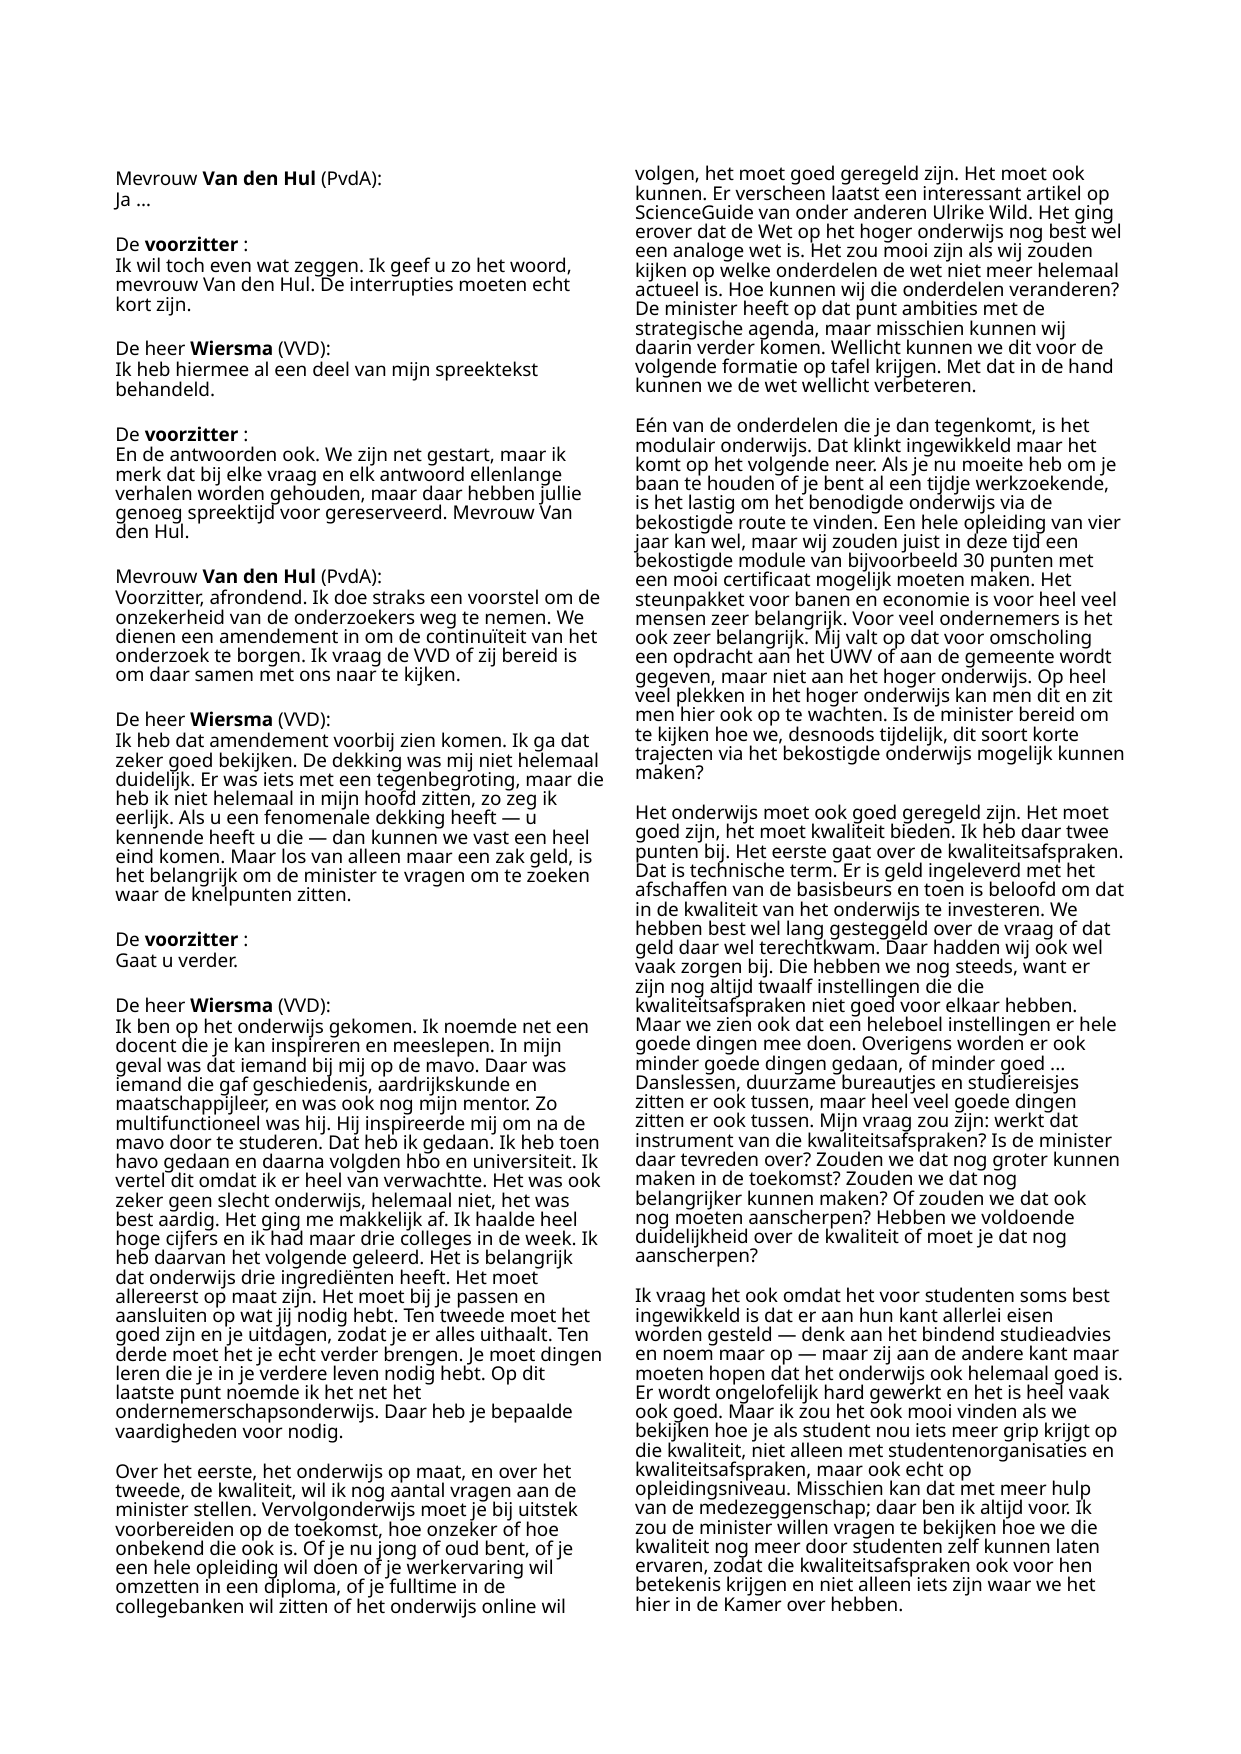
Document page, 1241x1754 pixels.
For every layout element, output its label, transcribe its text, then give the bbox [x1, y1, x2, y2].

text En de antwoorden ook. We zijn net gestart, maar ik merk dat bij elke vraag en elk antwoord ellenlange verhalen worden gehouden, maar daar hebben jullie genoeg spreektijd voor gereserveerd. Mevrouw Van den Hul. [115, 446, 605, 543]
text Ik vraag het ook omdat het voor studenten soms best ingewikkeld is dat er aan hun kant allerlei eisen worden gesteld — denk aan het bindend studieadvies en noem maar op — maar zij aan de andere kant maar moeten hopen dat het onderwijs ook helemaal goed is. Er wordt ongelofelijk hard gewerkt en het is heel vaak ook goed. Maar ik zou het ook mooi vinden als we bekijken hoe je als student nou iets meer grip krijgt op die kwaliteit, niet alleen met studentenorganisaties en kwaliteitsafspraken, maar ook echt op opleidingsniveau. Misschien kan dat met meer hulp van de medezeggenschap; daar ben ik altijd voor. Ik zou de minister willen vragen te bekijken hoe we die kwaliteit nog meer door studenten zelf kunnen laten ervaren, zodat die kwaliteitsafspraken ook voor hen betekenis krijgen en niet alleen iets zijn waar we het hier in de Kamer over hebben. [635, 1287, 1125, 1615]
text De heer Wiersma (VVD): [115, 336, 605, 361]
text Ja … [115, 191, 605, 210]
text Ik wil toch even wat zeggen. Ik geef u zo het woord, mevrouw Van den Hul. De interrupties moeten echt kort zijn. [115, 257, 605, 315]
text Mevrouw Van den Hul (PvdA): [115, 165, 605, 191]
text Het onderwijs moet ook goed geregeld zijn. Het moet goed zijn, het moet kwaliteit bieden. Ik heb daar twee punten bij. Het eerste gaat over de kwaliteitsafspraken. Dat is technische term. Er is geld ingeleverd met het afschaffen van de basisbeurs en toen is beloofd om dat in de kwaliteit van het onderwijs te investeren. We hebben best wel lang gesteggeld over de vraag of dat geld daar wel terechtkwam. Daar hadden wij ook wel vaak zorgen bij. Die hebben we nog steeds, want er zijn nog altijd twaalf instellingen die die kwaliteitsafspraken niet goed voor elkaar hebben. Maar we zien ook dat een heleboel instellingen er hele goede dingen mee doen. Overigens worden er ook minder goede dingen gedaan, of minder goed ... Danslessen, duurzame bureautjes en studiereisjes zitten er ook tussen, maar heel veel goede dingen zitten er ook tussen. Mijn vraag zou zijn: werkt dat instrument van die kwaliteitsafspraken? Is de minister daar tevreden over? Zouden we dat nog groter kunnen maken in de toekomst? Zouden we dat nog belangrijker kunnen maken? Of zouden we dat ook nog moeten aanscherpen? Hebben we voldoende duidelijkheid over de kwaliteit of moet je dat nog aanscherpen? [635, 804, 1125, 1267]
text volgen, het moet goed geregeld zijn. Het moet ook kunnen. Er verscheen laatst een interessant artikel op ScienceGuide van onder anderen Ulrike Wild. Het ging erover dat de Wet op het hoger onderwijs nog best wel een analoge wet is. Het zou mooi zijn als wij zouden kijken op welke onderdelen de wet niet meer helemaal actueel is. Hoe kunnen wij die onderdelen veranderen? De minister heeft op dat punt ambities met de strategische agenda, maar misschien kunnen wij daarin verder komen. Wellicht kunnen we dit voor de volgende formatie op tafel krijgen. Met dat in de hand kunnen we de wet wellicht verbeteren. [635, 165, 1125, 397]
text De voorzitter : [115, 231, 605, 257]
text Voorzitter, afrondend. Ik doe straks een voorstel om de onzekerheid van de onderzoekers weg te nemen. We dienen een amendement in om de continuïteit van het onderzoek te borgen. Ik vraag de VVD of zij bereid is om daar samen met ons naar te kijken. [115, 589, 605, 686]
text Ik heb dat amendement voorbij zien komen. Ik ga dat zeker goed bekijken. De dekking was mij niet helemaal duidelijk. Er was iets met een tegenbegroting, maar die heb ik niet helemaal in mijn hoofd zitten, zo zeg ik eerlijk. Als u een fenomenale dekking heeft — u kennende heeft u die — dan kunnen we vast een heel eind komen. Maar los van alleen maar een zak geld, is het belangrijk om de minister te vragen om te zoeken waar de knelpunten zitten. [115, 732, 605, 906]
text Gaat u verder. [115, 952, 605, 972]
text De voorzitter : [115, 421, 605, 446]
text Ik ben op het onderwijs gekomen. Ik noemde net een docent die je kan inspireren en meeslepen. In mijn geval was dat iemand bij mij op de mavo. Daar was iemand die gaf geschiedenis, aardrijkskunde en maatschappijleer, en was ook nog mijn mentor. Zo multifunctioneel was hij. Hij inspireerde mij om na de mavo door te studeren. Dat heb ik gedaan. Ik heb toen havo gedaan en daarna volgden hbo en universiteit. Ik vertel dit omdat ik er heel van verwachtte. Het was ook zeker geen slecht onderwijs, helemaal niet, het was best aardig. Het ging me makkelijk af. Ik haalde heel hoge cijfers en ik had maar drie colleges in de week. Ik heb daarvan het volgende geleerd. Het is belangrijk dat onderwijs drie ingrediënten heeft. Het moet allereerst op maat zijn. Het moet bij je passen en aansluiten op wat jij nodig hebt. Ten tweede moet het goed zijn en je uitdagen, zodat je er alles uithaalt. Ten derde moet het je echt verder brengen. Je moet dingen leren die je in je verdere leven nodig hebt. Op dit laatste punt noemde ik het net het ondernemerschapsonderwijs. Daar heb je bepaalde vaardigheden voor nodig. [115, 1018, 605, 1442]
text De voorzitter : [115, 927, 605, 952]
text Eén van de onderdelen die je dan tegenkomt, is het modulair onderwijs. Dat klinkt ingewikkeld maar het komt op het volgende neer. Als je nu moeite heb om je baan te houden of je bent al een tijdje werkzoekende, is het lastig om het benodigde onderwijs via de bekostigde route te vinden. Een hele opleiding van vier jaar kan wel, maar wij zouden juist in deze tijd een bekostigde module van bijvoorbeeld 30 punten met een mooi certificaat mogelijk moeten maken. Het steunpakket voor banen en economie is voor heel veel mensen zeer belangrijk. Voor veel ondernemers is het ook zeer belangrijk. Mij valt op dat voor omscholing een opdracht aan het UWV of aan de gemeente wordt gegeven, maar niet aan het hoger onderwijs. Op heel veel plekken in het hoger onderwijs kan men dit en zit men hier ook op te wachten. Is de minister bereid om te kijken hoe we, desnoods tijdelijk, dit soort korte trajecten via het bekostigde onderwijs mogelijk kunnen maken? [635, 417, 1125, 783]
text Ik heb hiermee al een deel van mijn spreektekst behandeld. [115, 361, 605, 400]
text De heer Wiersma (VVD): [115, 992, 605, 1018]
text De heer Wiersma (VVD): [115, 707, 605, 732]
text Over het eerste, het onderwijs op maat, en over het tweede, de kwaliteit, wil ik nog aantal vragen aan de minister stellen. Vervolgonderwijs moet je bij uitstek voorbereiden op de toekomst, hoe onzeker of hoe onbekend die ook is. Of je nu jong of oud bent, of je een hele opleiding wil doen of je werkervaring wil omzetten in een diploma, of je fulltime in de collegebanken wil zitten of het onderwijs online wil [115, 1463, 605, 1617]
text Mevrouw Van den Hul (PvdA): [115, 564, 605, 589]
